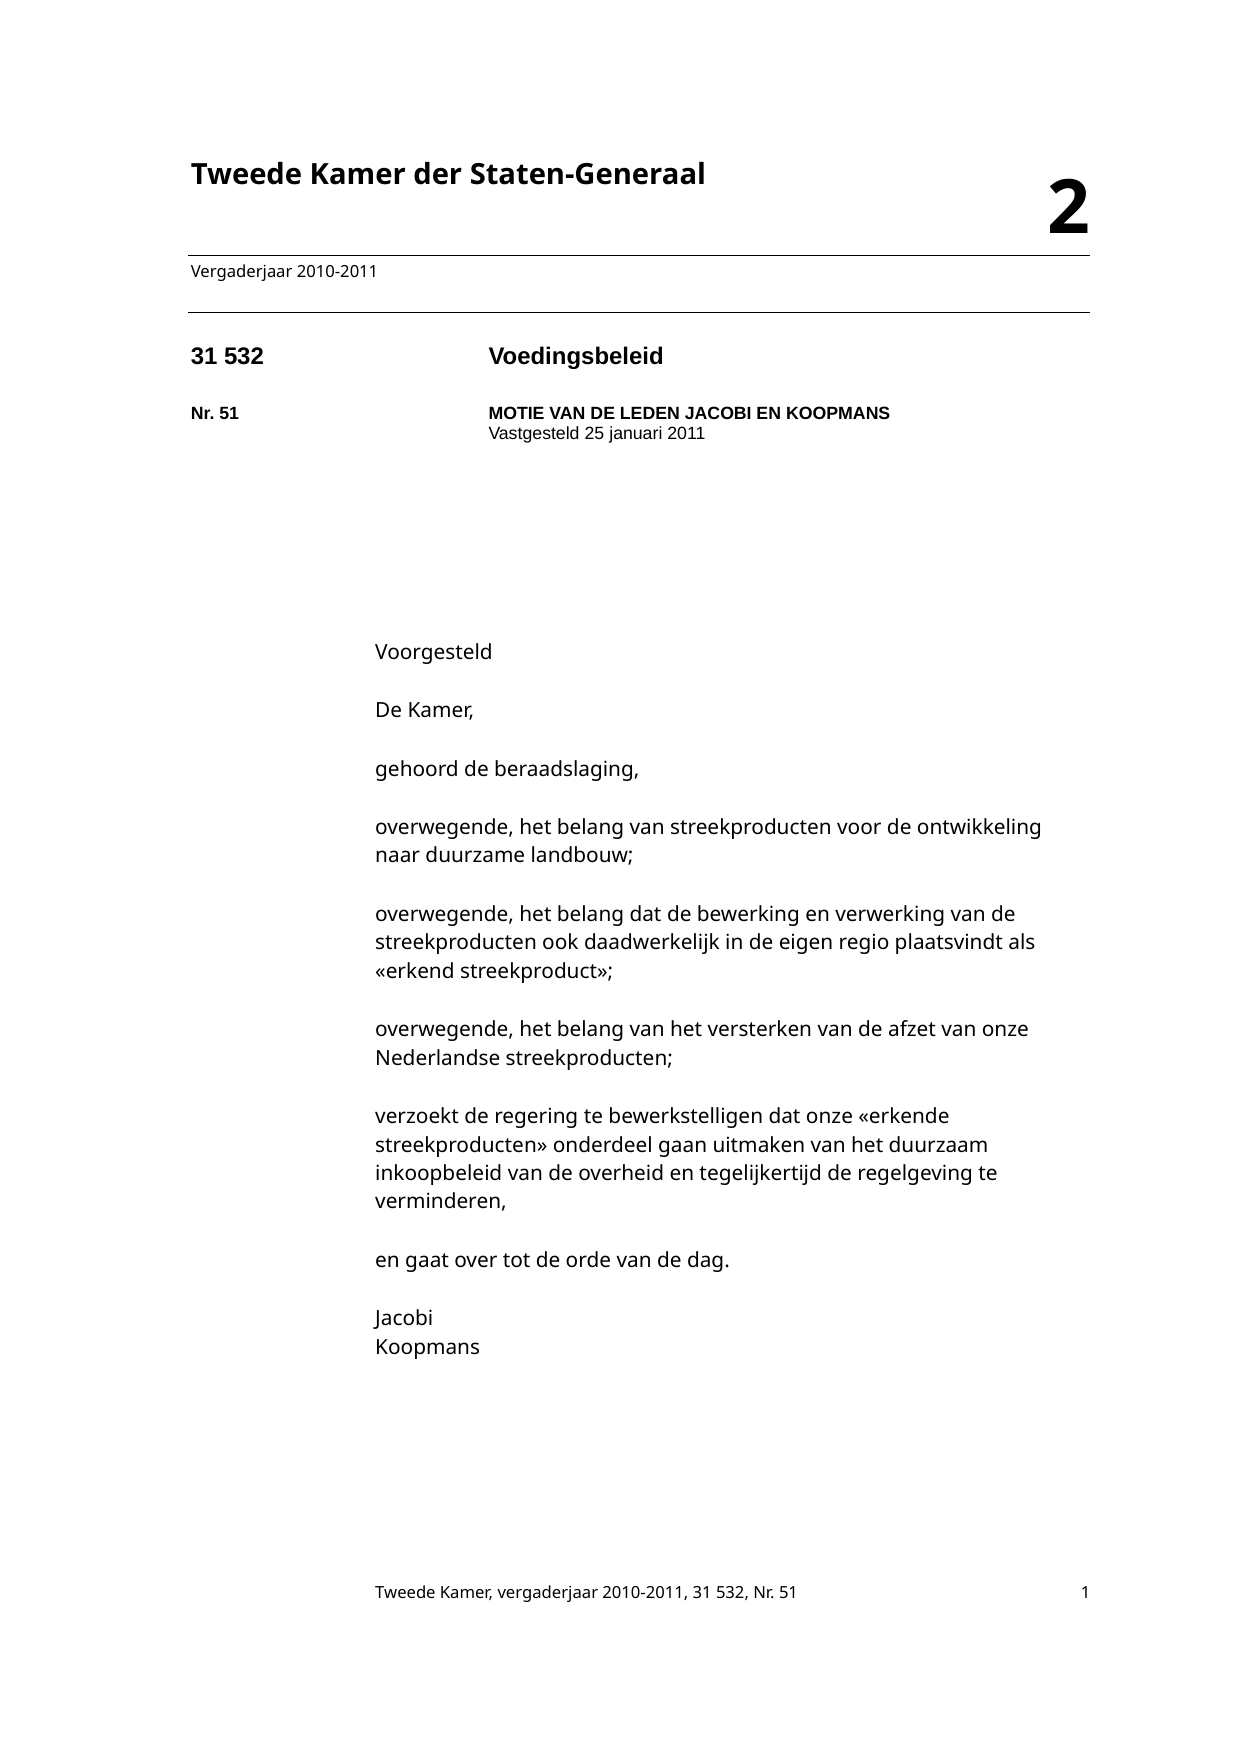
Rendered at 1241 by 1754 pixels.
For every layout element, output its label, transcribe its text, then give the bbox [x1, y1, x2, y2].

table_cell Nr. 51 [188, 399, 485, 518]
table_cell Voedingsbeleid [485, 339, 1090, 399]
text overwegende, het belang van het versterken van de afzet van onze Nederlandse streekproducten; [375, 1014, 1090, 1071]
table_cell [485, 256, 1090, 312]
text Koopmans [375, 1332, 1090, 1360]
table_cell MOTIE VAN DE LEDEN JACOBI EN KOOPMANS Vastgesteld 25 januari 2011 [485, 399, 1090, 518]
table_header 2 [910, 150, 1090, 255]
text De Kamer, [375, 695, 1090, 724]
text Voorgesteld [375, 637, 1090, 665]
text gehoord de beraadslaging, [375, 754, 1090, 782]
table_cell Vergaderjaar 2010-2011 [188, 256, 485, 312]
text en gaat over tot de orde van de dag. [375, 1245, 1090, 1273]
text overwegende, het belang van streekproducten voor de ontwikkeling naar duurzame landbouw; [375, 812, 1090, 869]
table_cell [188, 313, 485, 339]
table_header Tweede Kamer der Staten-Generaal [188, 150, 909, 255]
text overwegende, het belang dat de bewerking en verwerking van de streekproducten ook daadwerkelijk in de eigen regio plaatsvindt als «erkend streekproduct»; [375, 899, 1090, 984]
table_cell [485, 313, 1090, 339]
table_cell 31 532 [188, 339, 485, 399]
text verzoekt de regering te bewerkstelligen dat onze «erkende streekproducten» onderdeel gaan uitmaken van het duurzaam inkoopbeleid van de overheid en tegelijkertijd de regelgeving te verminderen, [375, 1101, 1090, 1215]
text Jacobi [375, 1303, 1090, 1332]
